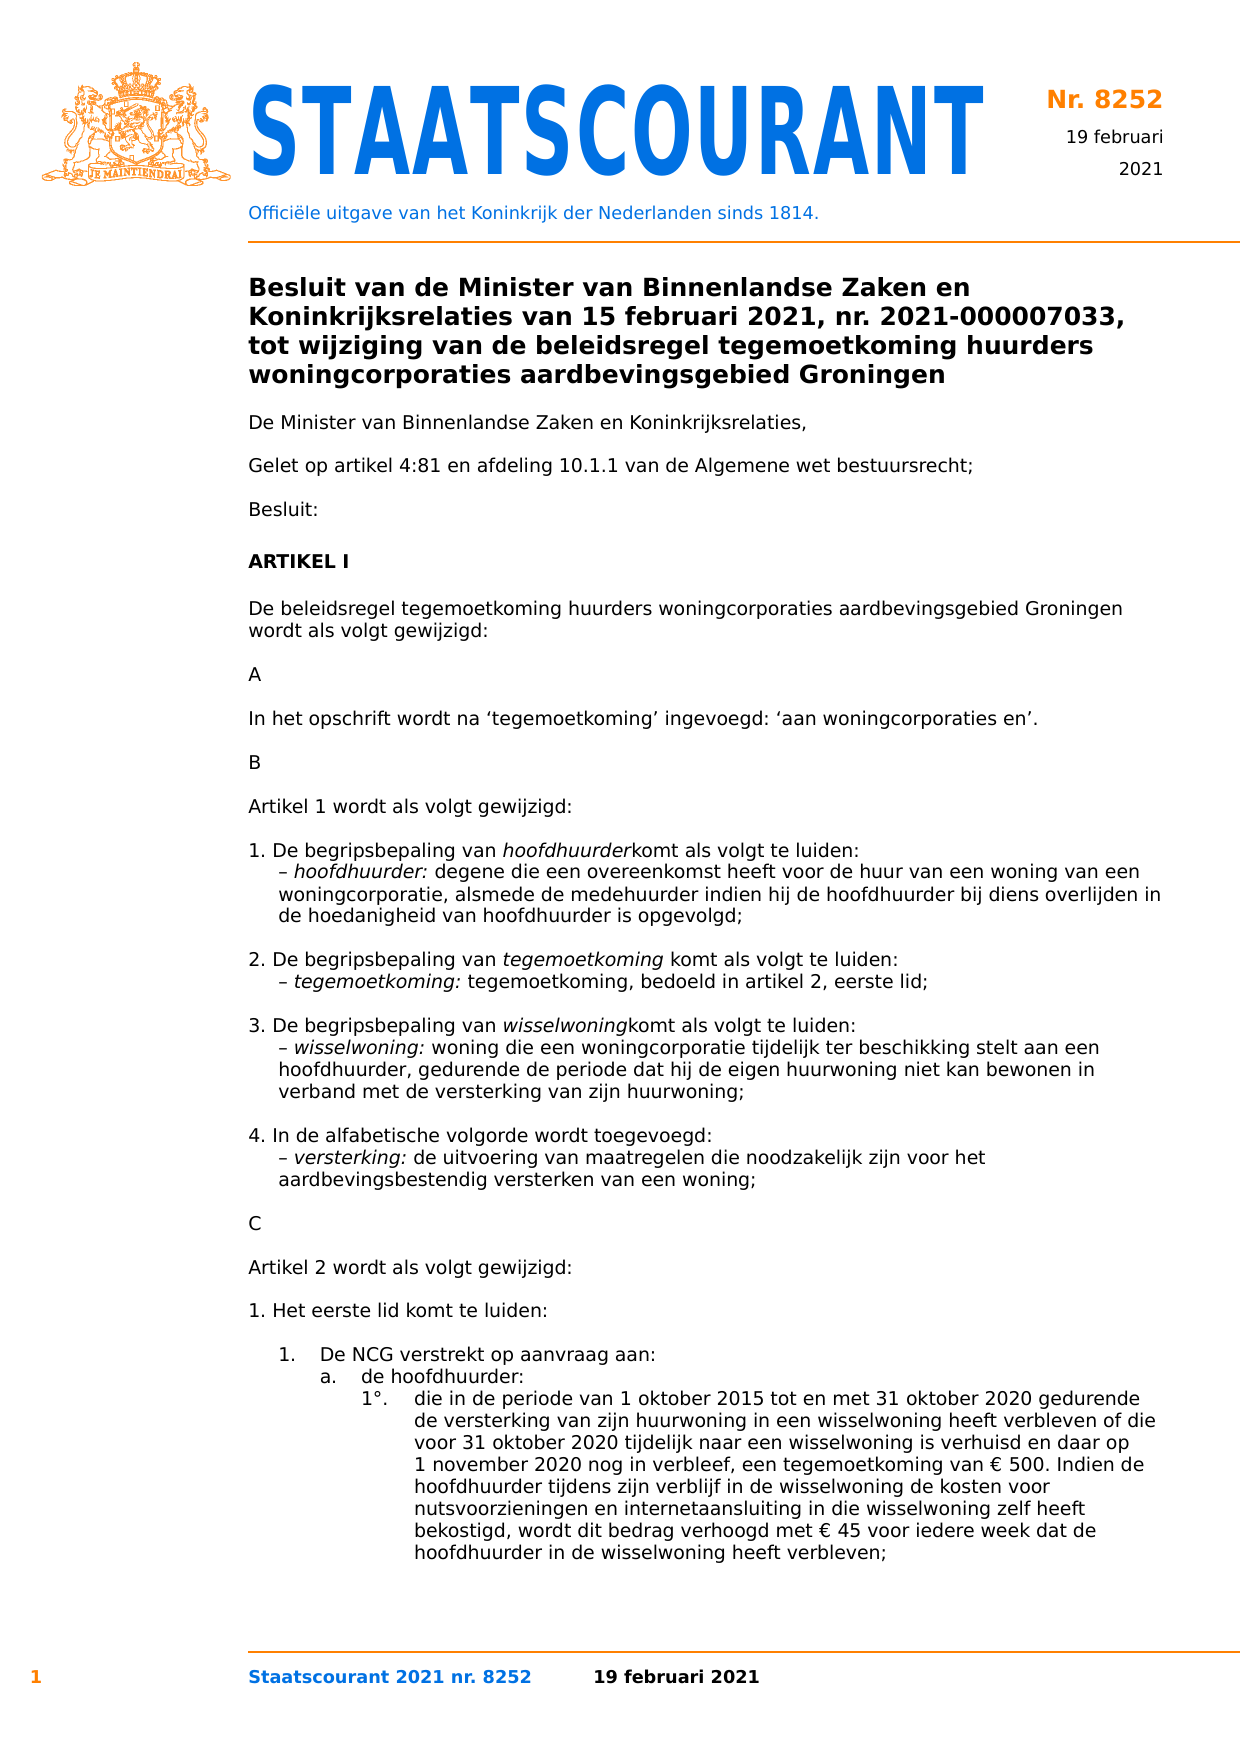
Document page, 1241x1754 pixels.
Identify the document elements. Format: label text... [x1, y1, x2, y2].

table_header STAATSCOURANT [248, 62, 998, 203]
text C [248, 1213, 1163, 1235]
text Artikel 2 wordt als volgt gewijzigd: [248, 1257, 1163, 1278]
table_header [25, 62, 248, 241]
text Artikel 1 wordt als volgt gewijzigd: [248, 796, 1163, 818]
text – wisselwoning: woning die een woningcorporatie tijdelijk ter beschikking stelt aan een hoofdhuurder, gedurende de periode dat hij de eigen huurwoning niet kan bewonen in verband met de versterking van zijn huurwoning; [278, 1037, 1163, 1103]
picture [41, 62, 231, 186]
text a. de hoofdhuurder: [319, 1366, 1163, 1388]
table_cell 19 februari [998, 121, 1240, 153]
table_cell Officiële uitgave van het Koninkrijk der Nederlanden sinds 1814. [248, 203, 1240, 241]
text 3. De begripsbepaling van wisselwoningkomt als volgt te luiden: [248, 1015, 1163, 1037]
text – tegemoetkoming: tegemoetkoming, bedoeld in artikel 2, eerste lid; [278, 971, 1163, 993]
text A [248, 664, 1163, 686]
text Besluit: [248, 499, 1163, 521]
text B [248, 752, 1163, 774]
text 4. In de alfabetische volgorde wordt toegevoegd: [248, 1125, 1163, 1147]
text – versterking: de uitvoering van maatregelen die noodzakelijk zijn voor het aardbevingsbestendig versterken van een woning; [278, 1147, 1163, 1191]
text 2. De begripsbepaling van tegemoetkoming komt als volgt te luiden: [248, 949, 1163, 971]
table_header Nr. 8252 [998, 62, 1240, 121]
text 1. De NCG verstrekt op aanvraag aan: [278, 1344, 1163, 1366]
subtitle ARTIKEL I [248, 551, 1163, 573]
text 1°. die in de periode van 1 oktober 2015 tot en met 31 oktober 2020 gedurende de versterking van zijn huurwoning in een wisselwoning heeft verbleven of die voor 31 oktober 2020 tijdelijk naar een wisselwoning is verhuisd en daar op 1 november 2020 nog in verbleef, een tegemoetkoming van € 500. Indien de hoofdhuurder tijdens zijn verblijf in de wisselwoning de kosten voor nutsvoorzieningen en internetaansluiting in die wisselwoning zelf heeft bekostigd, wordt dit bedrag verhoogd met € 45 voor iedere week dat de hoofdhuurder in de wisselwoning heeft verbleven; [361, 1388, 1163, 1564]
text 1. De begripsbepaling van hoofdhuurderkomt als volgt te luiden: [248, 839, 1163, 861]
text In het opschrift wordt na ‘tegemoetkoming’ ingevoegd: ‘aan woningcorporaties en’. [248, 708, 1163, 730]
text – hoofdhuurder: degene die een overeenkomst heeft voor de huur van een woning van een woningcorporatie, alsmede de medehuurder indien hij de hoofdhuurder bij diens overlijden in de hoedanigheid van hoofdhuurder is opgevolgd; [278, 861, 1163, 927]
table_cell 2021 [998, 153, 1240, 203]
text Gelet op artikel 4:81 en afdeling 10.1.1 van de Algemene wet bestuursrecht; [248, 455, 1163, 477]
text 1. Het eerste lid komt te luiden: [248, 1300, 1163, 1322]
text De beleidsregel tegemoetkoming huurders woningcorporaties aardbevingsgebied Groningen wordt als volgt gewijzigd: [248, 598, 1163, 642]
text De Minister van Binnenlandse Zaken en Koninkrijksrelaties, [248, 412, 1163, 433]
subtitle Besluit van de Minister van Binnenlandse Zaken en Koninkrijksrelaties van 15 februari 2021, nr. 2021-000007033, tot wijziging van de beleidsregel tegemoetkoming huurders woningcorporaties aardbevingsgebied Groningen [248, 273, 1163, 390]
